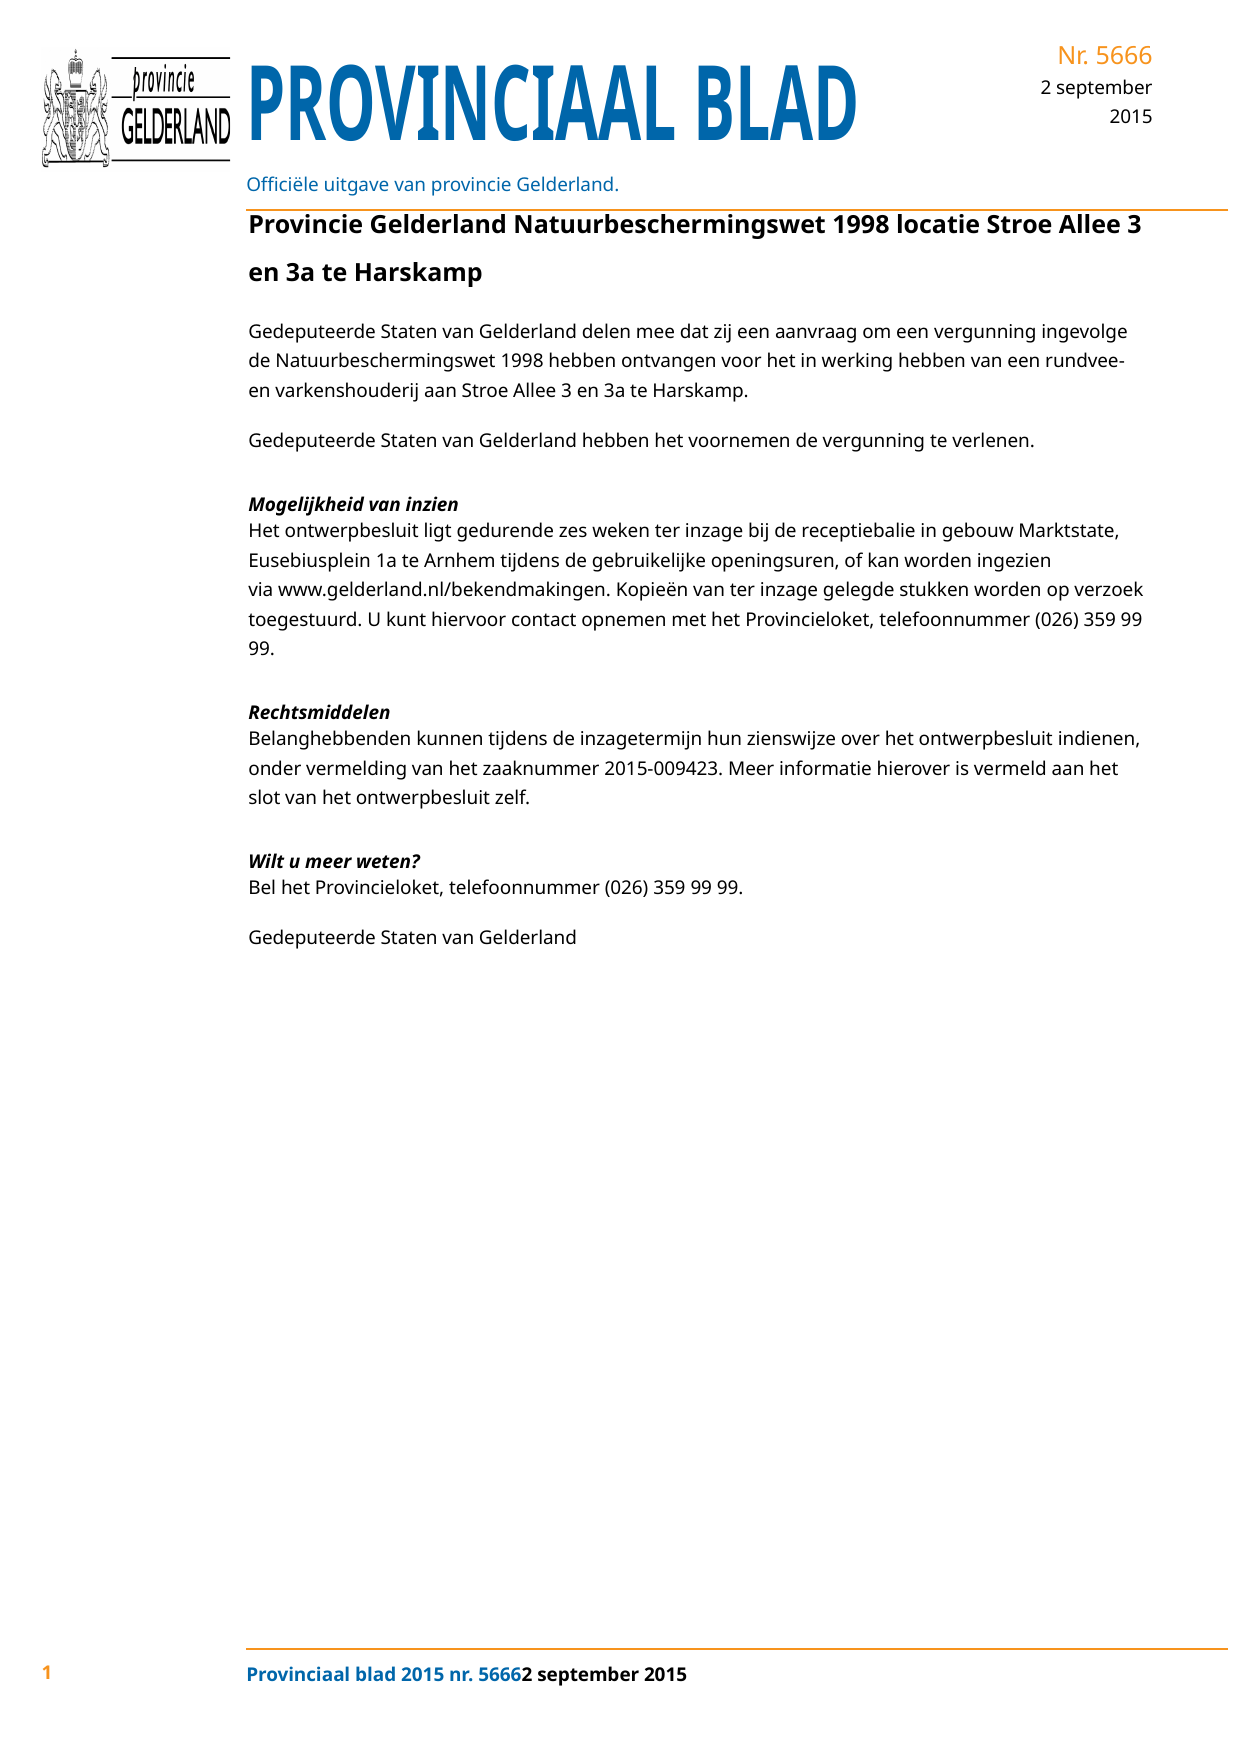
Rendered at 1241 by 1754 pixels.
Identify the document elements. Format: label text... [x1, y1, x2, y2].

text Provincie Gelderland Natuurbeschermingswet 1998 locatie Stroe Allee 3 en 3a te Harskamp [248, 211, 1152, 288]
picture [41, 47, 231, 172]
text Mogelijkheid van inzien [248, 491, 1152, 517]
text Gedeputeerde Staten van Gelderland [248, 924, 1152, 950]
text Belanghebbenden kunnen tijdens de inzagetermijn hun zienswijze over het ontwerpbesluit indienen, onder vermelding van het zaaknummer 2015-009423. Meer informatie hierover is vermeld aan het slot van het ontwerpbesluit zelf. [248, 725, 1152, 810]
text Wilt u meer weten? [248, 848, 1152, 874]
text Het ontwerpbesluit ligt gedurende zes weken ter inzage bij de receptiebalie in gebouw Marktstate, Eusebiusplein 1a te Arnhem tijdens de gebruikelijke openingsuren, of kan worden ingezien via www.gelderland.nl/bekendmakingen. Kopieën van ter inzage gelegde stukken worden op verzoek toegestuurd. U kunt hiervoor contact opnemen met het Provincieloket, telefoonnummer (026) 359 99 99. [248, 517, 1152, 661]
text Rechtsmiddelen [248, 699, 1152, 725]
text Bel het Provincieloket, telefoonnummer (026) 359 99 99. [248, 874, 1152, 900]
text Gedeputeerde Staten van Gelderland delen mee dat zij een aanvraag om een vergunning ingevolge de Natuurbeschermingswet 1998 hebben ontvangen voor het in werking hebben van een rundvee- en varkenshouderij aan Stroe Allee 3 en 3a te Harskamp. [248, 318, 1152, 403]
text Gedeputeerde Staten van Gelderland hebben het voornemen de vergunning te verlenen. [248, 427, 1152, 453]
